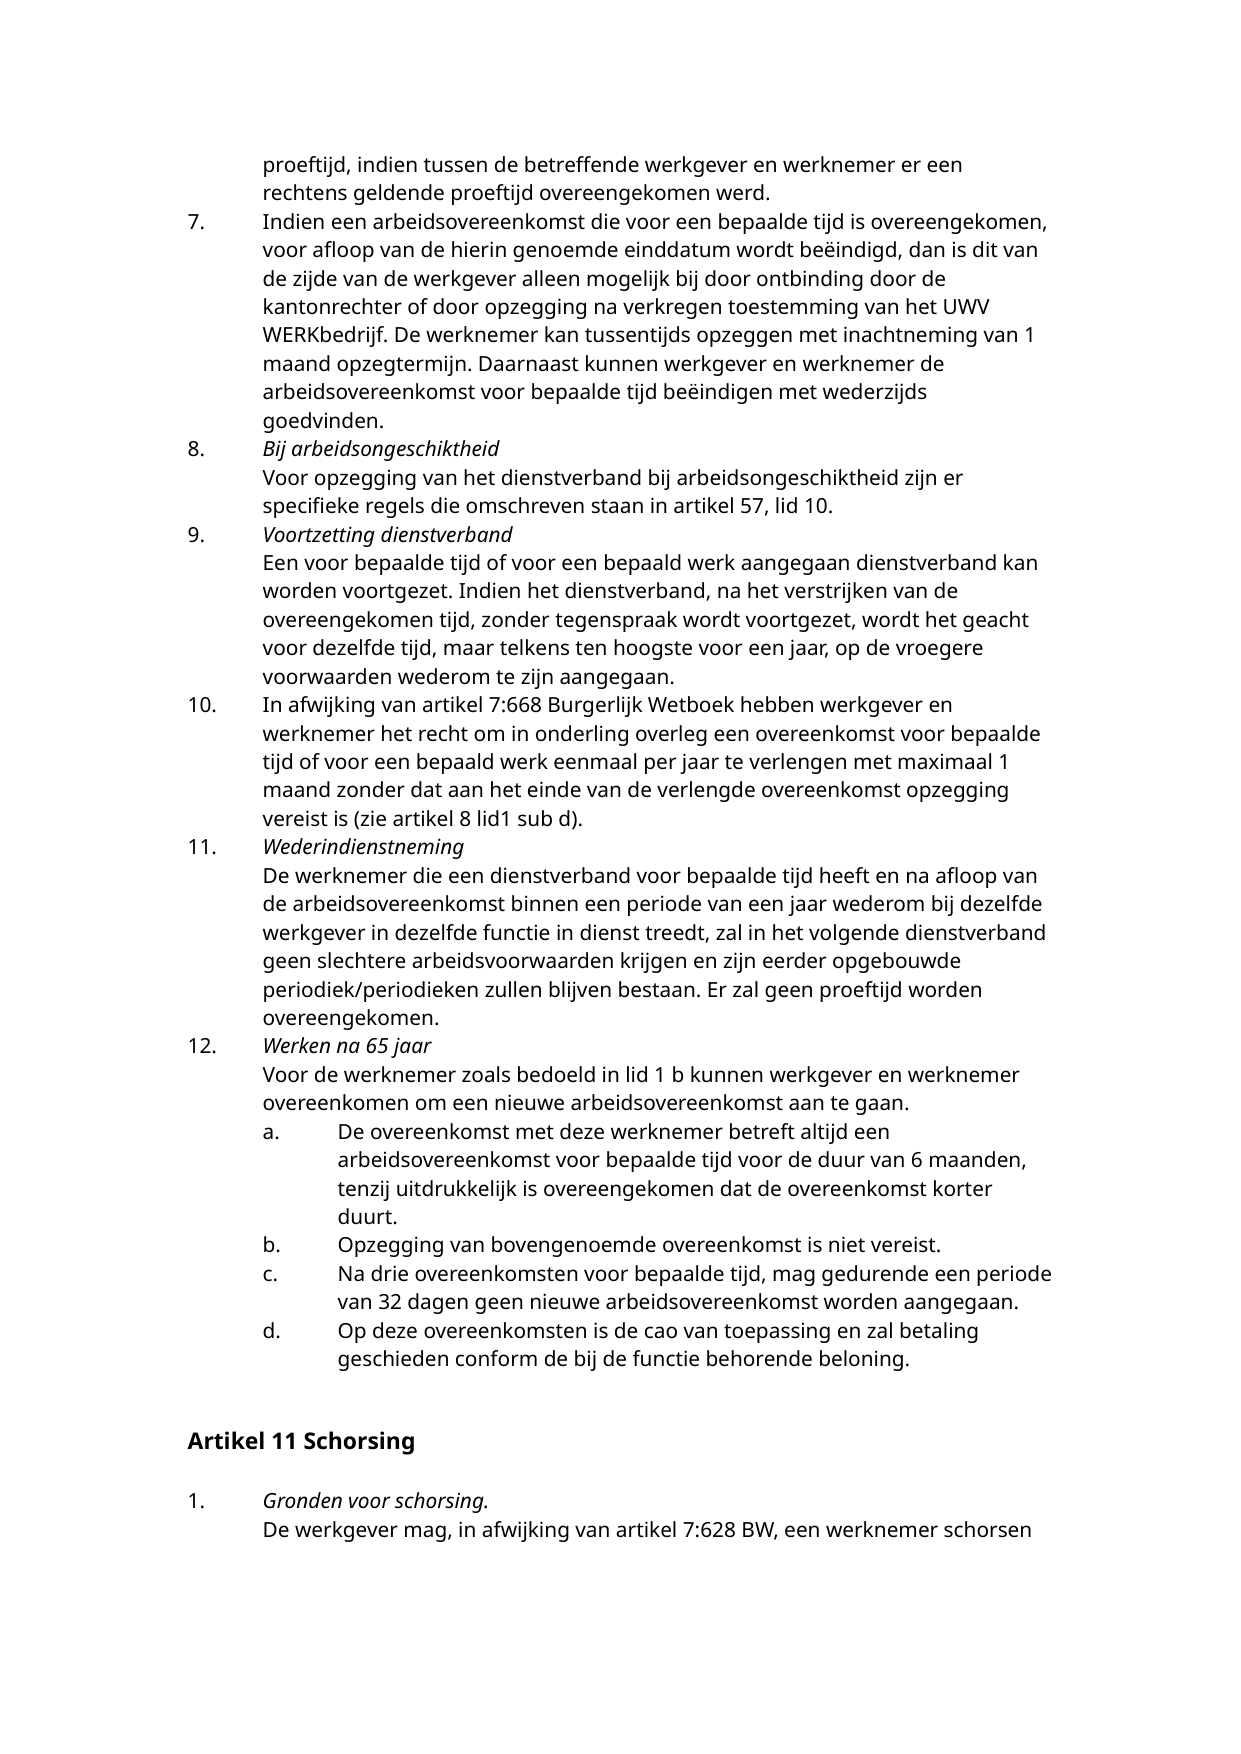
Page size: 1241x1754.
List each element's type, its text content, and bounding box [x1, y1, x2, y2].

list Voortzetting dienstverband [187, 520, 1053, 548]
list proeftijd, indien tussen de betreffende werkgever en werknemer er een rechtens geldende proeftijd overeengekomen werd. [187, 150, 1053, 207]
list De werknemer die een dienstverband voor bepaalde tijd heeft en na afloop van de arbeidsovereenkomst binnen een periode van een jaar wederom bij dezelfde werkgever in dezelfde functie in dienst treedt, zal in het volgende dienstverband geen slechtere arbeidsvoorwaarden krijgen en zijn eerder opgebouwde periodiek/periodieken zullen blijven bestaan. Er zal geen proeftijd worden overeengekomen. [187, 861, 1053, 1032]
list Bij arbeidsongeschiktheid [187, 434, 1053, 463]
list Werken na 65 jaar [187, 1032, 1053, 1060]
list De overeenkomst met deze werknemer betreft altijd een arbeidsovereenkomst voor bepaalde tijd voor de duur van 6 maanden, tenzij uitdrukkelijk is overeengekomen dat de overeenkomst korter duurt. [262, 1117, 1053, 1231]
list Opzegging van bovengenoemde overeenkomst is niet vereist. [262, 1231, 1053, 1259]
list Voor de werknemer zoals bedoeld in lid 1 b kunnen werkgever en werknemer overeenkomen om een nieuwe arbeidsovereenkomst aan te gaan. [187, 1060, 1053, 1117]
list Na drie overeenkomsten voor bepaalde tijd, mag gedurende een periode van 32 dagen geen nieuwe arbeidsovereenkomst worden aangegaan. [262, 1259, 1053, 1316]
list Gronden voor schorsing. [187, 1487, 1053, 1515]
subtitle Artikel 11 Schorsing [187, 1425, 1053, 1457]
list In afwijking van artikel 7:668 Burgerlijk Wetboek hebben werkgever en werknemer het recht om in onderling overleg een overeenkomst voor bepaalde tijd of voor een bepaald werk eenmaal per jaar te verlengen met maximaal 1 maand zonder dat aan het einde van de verlengde overeenkomst opzegging vereist is (zie artikel 8 lid1 sub d). [187, 690, 1053, 832]
list Wederindienstneming [187, 832, 1053, 861]
list Indien een arbeidsovereenkomst die voor een bepaalde tijd is overeengekomen, voor afloop van de hierin genoemde einddatum wordt beëindigd, dan is dit van de zijde van de werkgever alleen mogelijk bij door ontbinding door de kantonrechter of door opzegging na verkregen toestemming van het UWV WERKbedrijf. De werknemer kan tussentijds opzeggen met inachtneming van 1 maand opzegtermijn. Daarnaast kunnen werkgever en werknemer de arbeidsovereenkomst voor bepaalde tijd beëindigen met wederzijds goedvinden. [187, 207, 1053, 434]
list Op deze overeenkomsten is de cao van toepassing en zal betaling geschieden conform de bij de functie behorende beloning. [262, 1316, 1053, 1373]
list Een voor bepaalde tijd of voor een bepaald werk aangegaan dienstverband kan worden voortgezet. Indien het dienstverband, na het verstrijken van de overeengekomen tijd, zonder tegenspraak wordt voortgezet, wordt het geacht voor dezelfde tijd, maar telkens ten hoogste voor een jaar, op de vroegere voorwaarden wederom te zijn aangegaan. [187, 548, 1053, 690]
list De werkgever mag, in afwijking van artikel 7:628 BW, een werknemer schorsen [187, 1515, 1053, 1543]
list Voor opzegging van het dienstverband bij arbeidsongeschiktheid zijn er specifieke regels die omschreven staan in artikel 57, lid 10. [187, 463, 1053, 520]
